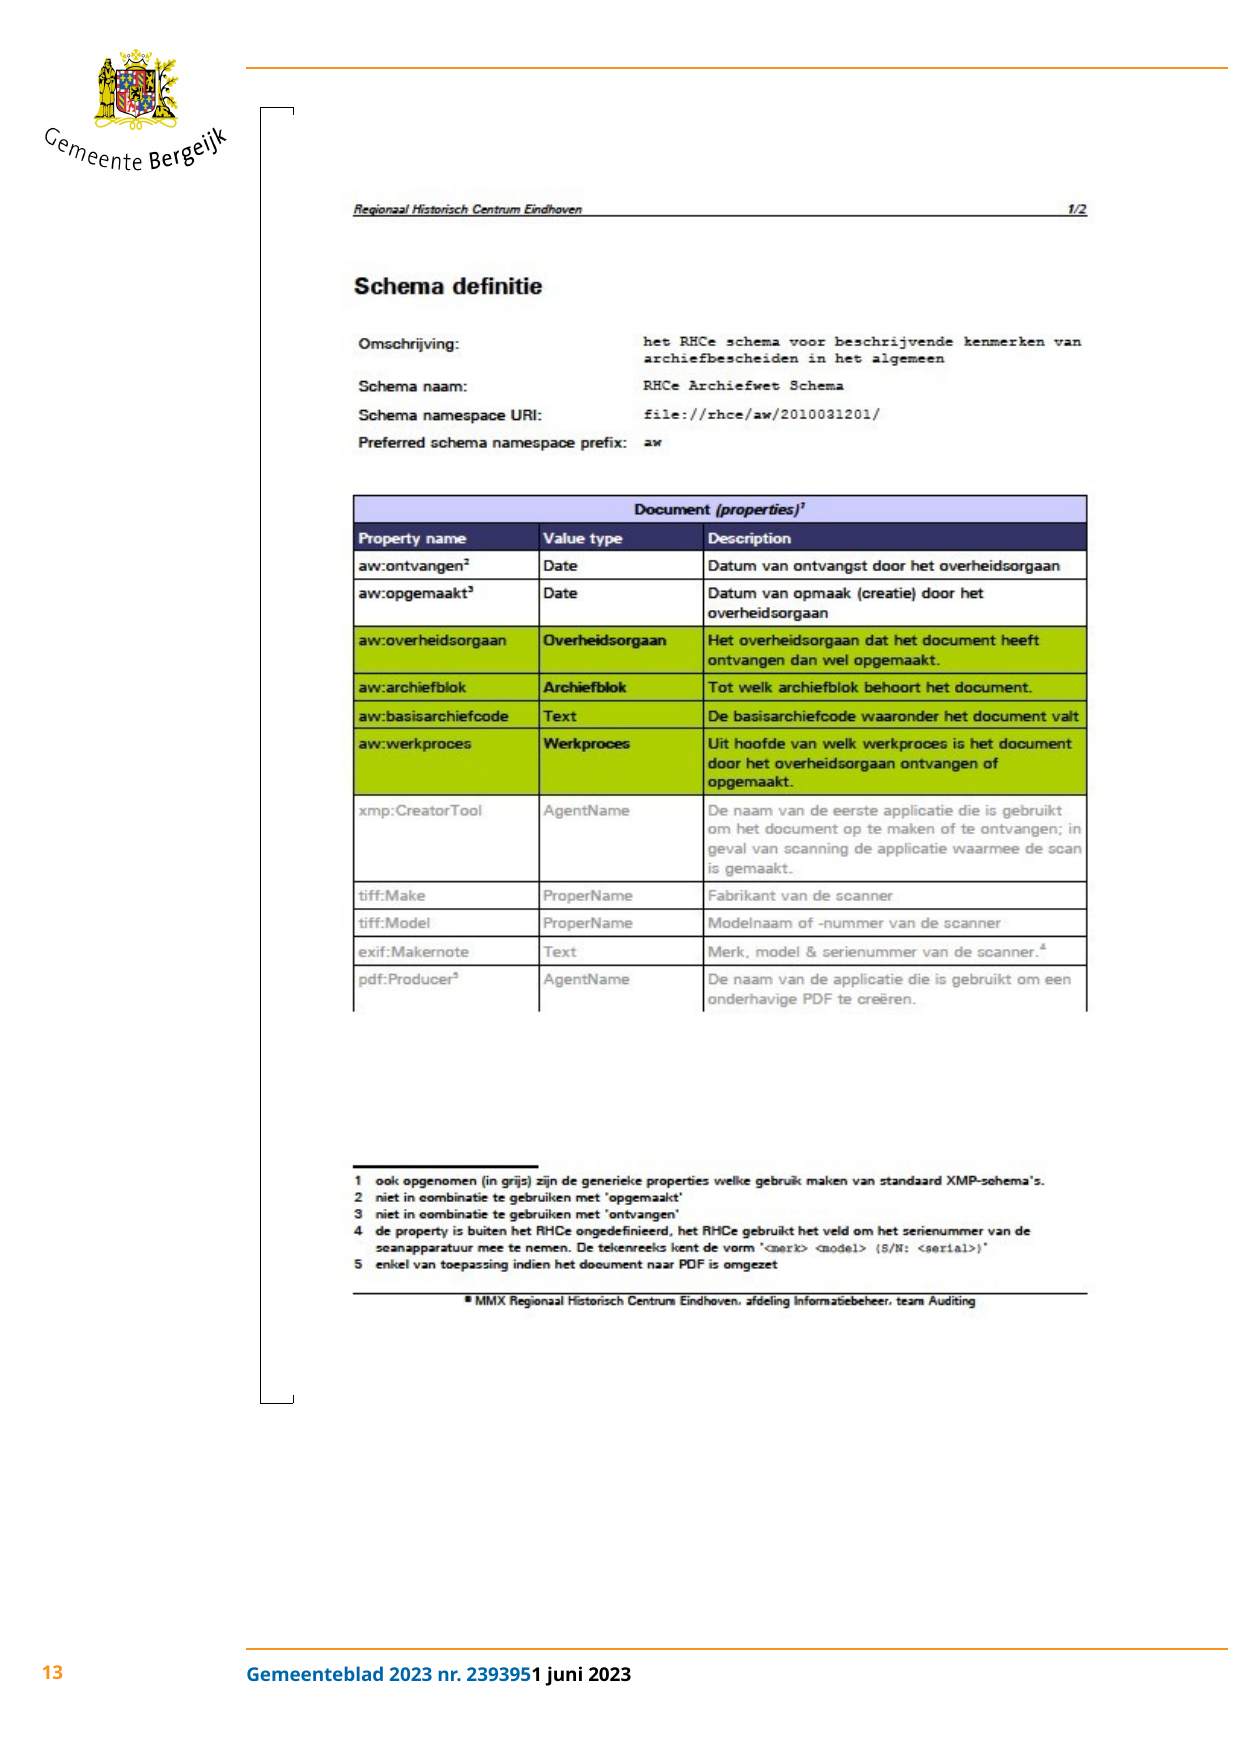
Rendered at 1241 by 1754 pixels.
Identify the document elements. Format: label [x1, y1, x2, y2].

picture [268, 115, 1173, 1395]
picture [41, 47, 231, 172]
